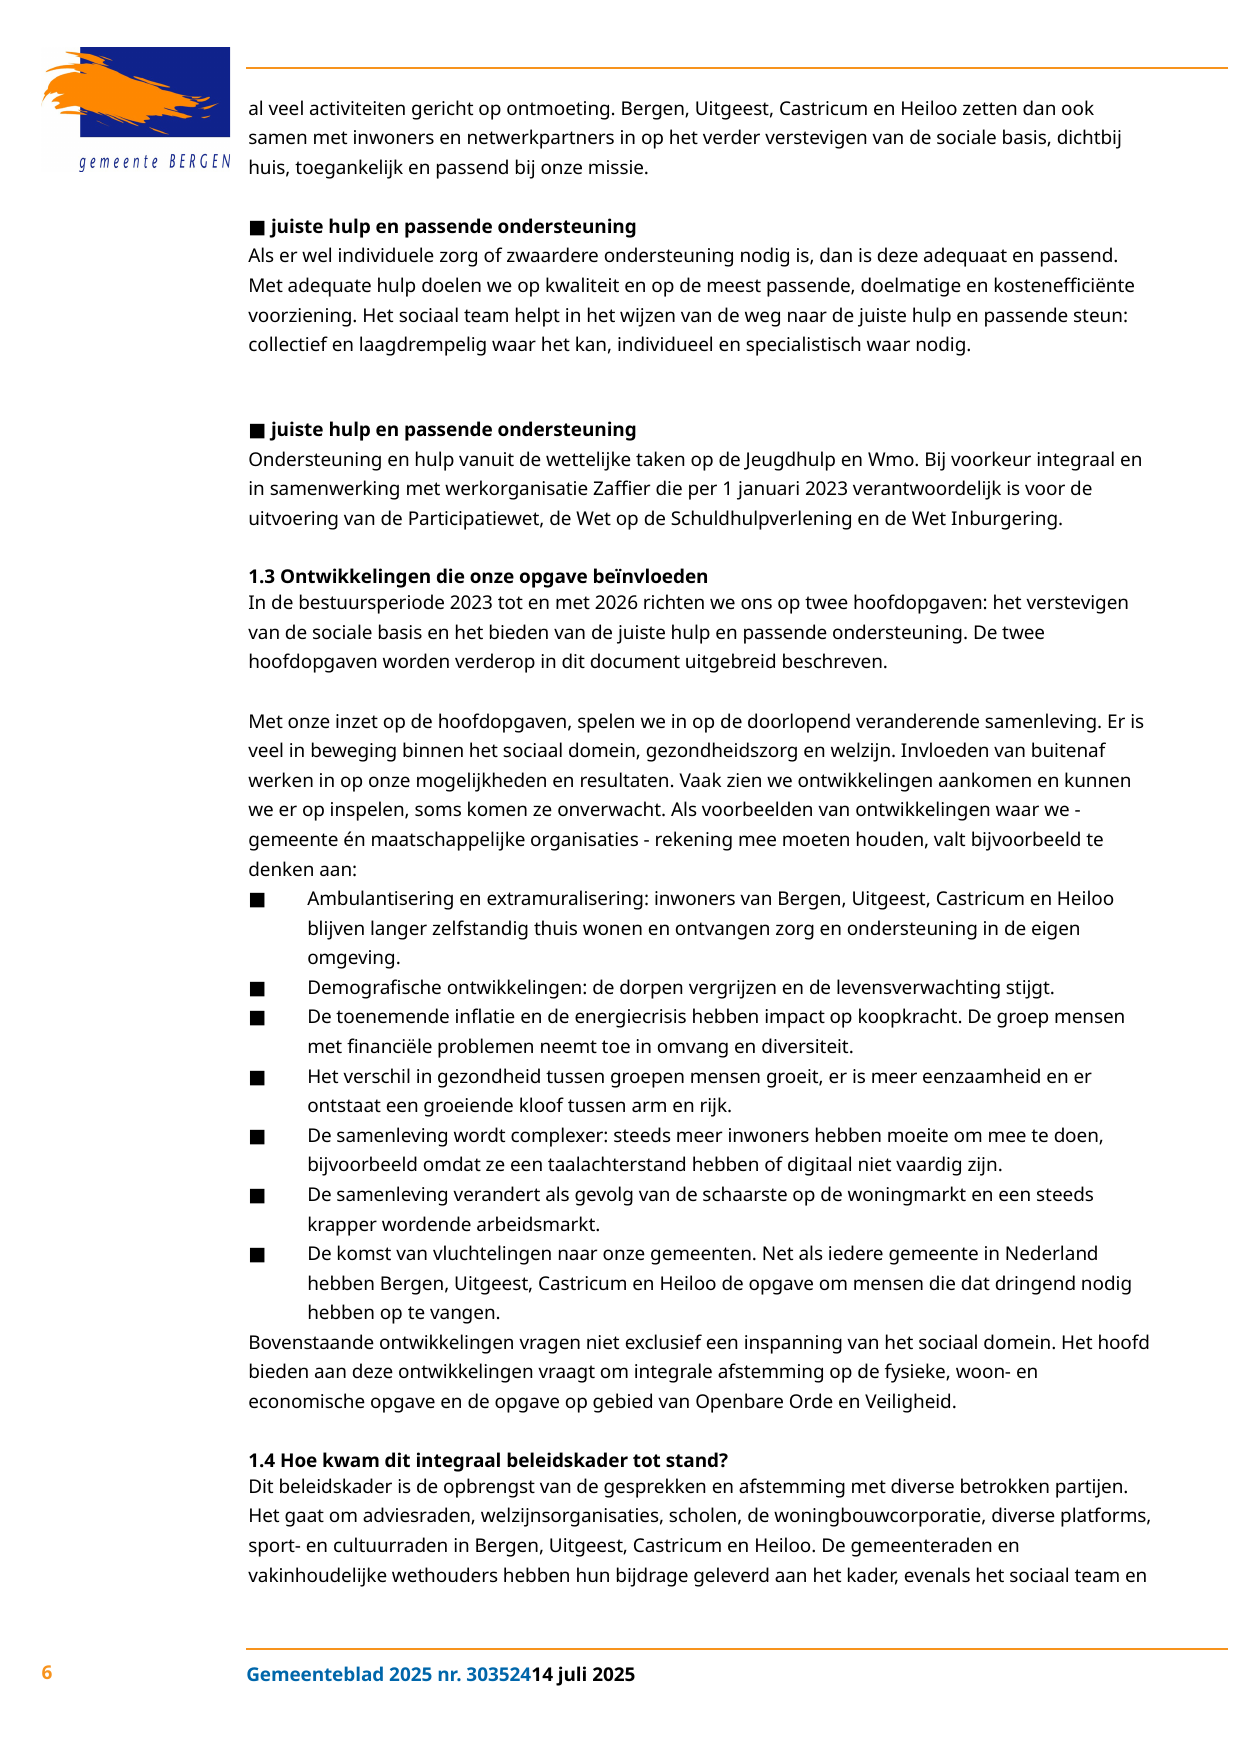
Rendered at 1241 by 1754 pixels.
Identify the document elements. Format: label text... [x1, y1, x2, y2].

text Bovenstaande ontwikkelingen vragen niet exclusief een inspanning van het sociaal domein. Het hoofd bieden aan deze ontwikkelingen vraagt om integrale afstemming op de fysieke, woon- en economische opgave en de opgave op gebied van Openbare Orde en Veiligheid. [248, 1329, 1152, 1414]
text Dit beleidskader is de opbrengst van de gesprekken en afstemming met diverse betrokken partijen. Het gaat om adviesraden, welzijnsorganisaties, scholen, de woningbouwcorporatie, diverse platforms, sport- en cultuurraden in Bergen, Uitgeest, Castricum en Heiloo. De gemeenteraden en vakinhoudelijke wethouders hebben hun bijdrage geleverd aan het kader, evenals het sociaal team en [248, 1473, 1152, 1588]
text al veel activiteiten gericht op ontmoeting. Bergen, Uitgeest, Castricum en Heiloo zetten dan ook samen met inwoners en netwerkpartners in op het verder verstevigen van de sociale basis, dichtbij huis, toegankelijk en passend bij onze missie. [248, 95, 1152, 180]
list De samenleving verandert als gevolg van de schaarste op de woningmarkt en een steeds krapper wordende arbeidsmarkt. [248, 1181, 1152, 1236]
text ■ juiste hulp en passende ondersteuning [248, 213, 1152, 239]
text Als er wel individuele zorg of zwaardere ondersteuning nodig is, dan is deze adequaat en passend. Met adequate hulp doelen we op kwaliteit en op de meest passende, doelmatige en kostenefficiënte voorziening. Het sociaal team helpt in het wijzen van de weg naar de juiste hulp en passende steun: collectief en laagdrempelig waar het kan, individueel en specialistisch waar nodig. [248, 243, 1152, 357]
text In de bestuursperiode 2023 tot en met 2026 richten we ons op twee hoofdopgaven: het verstevigen van de sociale basis en het bieden van de juiste hulp en passende ondersteuning. De twee hoofdopgaven worden verderop in dit document uitgebreid beschreven. [248, 589, 1152, 674]
list Ambulantisering en extramuralisering: inwoners van Bergen, Uitgeest, Castricum en Heiloo blijven langer zelfstandig thuis wonen en ontvangen zorg en ondersteuning in de eigen omgeving. [248, 885, 1152, 970]
list Demografische ontwikkelingen: de dorpen vergrijzen en de levensverwachting stijgt. [248, 974, 1152, 1000]
table_header [248, 391, 1152, 416]
text 1.3 Ontwikkelingen die onze opgave beïnvloeden [248, 564, 1152, 589]
picture [41, 47, 231, 172]
text Met onze inzet op de hoofdopgaven, spelen we in op de doorlopend veranderende samenleving. Er is veel in beweging binnen het sociaal domein, gezondheidszorg en welzijn. Invloeden van buitenaf werken in op onze mogelijkheden en resultaten. Vaak zien we ontwikkelingen aankomen en kunnen we er op inspelen, soms komen ze onverwacht. Als voorbeelden van ontwikkelingen waar we - gemeente én maatschappelijke organisaties - rekening mee moeten houden, valt bijvoorbeeld te denken aan: [248, 708, 1152, 881]
table_cell ■ juiste hulp en passende ondersteuning Ondersteuning en hulp vanuit de wettelijke taken op de Jeugdhulp en Wmo. Bij voorkeur integraal en in samenwerking met werkorganisatie Zaffier die per 1 januari 2023 verantwoordelijk is voor de uitvoering van de Participatiewet, de Wet op de Schuldhulpverlening en de Wet Inburgering. [248, 416, 1152, 531]
list De komst van vluchtelingen naar onze gemeenten. Net als iedere gemeente in Nederland hebben Bergen, Uitgeest, Castricum en Heiloo de opgave om mensen die dat dringend nodig hebben op te vangen. [248, 1240, 1152, 1325]
list Het verschil in gezondheid tussen groepen mensen groeit, er is meer eenzaamheid en er ontstaat een groeiende kloof tussen arm en rijk. [248, 1063, 1152, 1118]
list De toenemende inflatie en de energiecrisis hebben impact op koopkracht. De groep mensen met financiële problemen neemt toe in omvang en diversiteit. [248, 1004, 1152, 1059]
list De samenleving wordt complexer: steeds meer inwoners hebben moeite om mee te doen, bijvoorbeeld omdat ze een taalachterstand hebben of digitaal niet vaardig zijn. [248, 1122, 1152, 1177]
text 1.4 Hoe kwam dit integraal beleidskader tot stand? [248, 1447, 1152, 1473]
